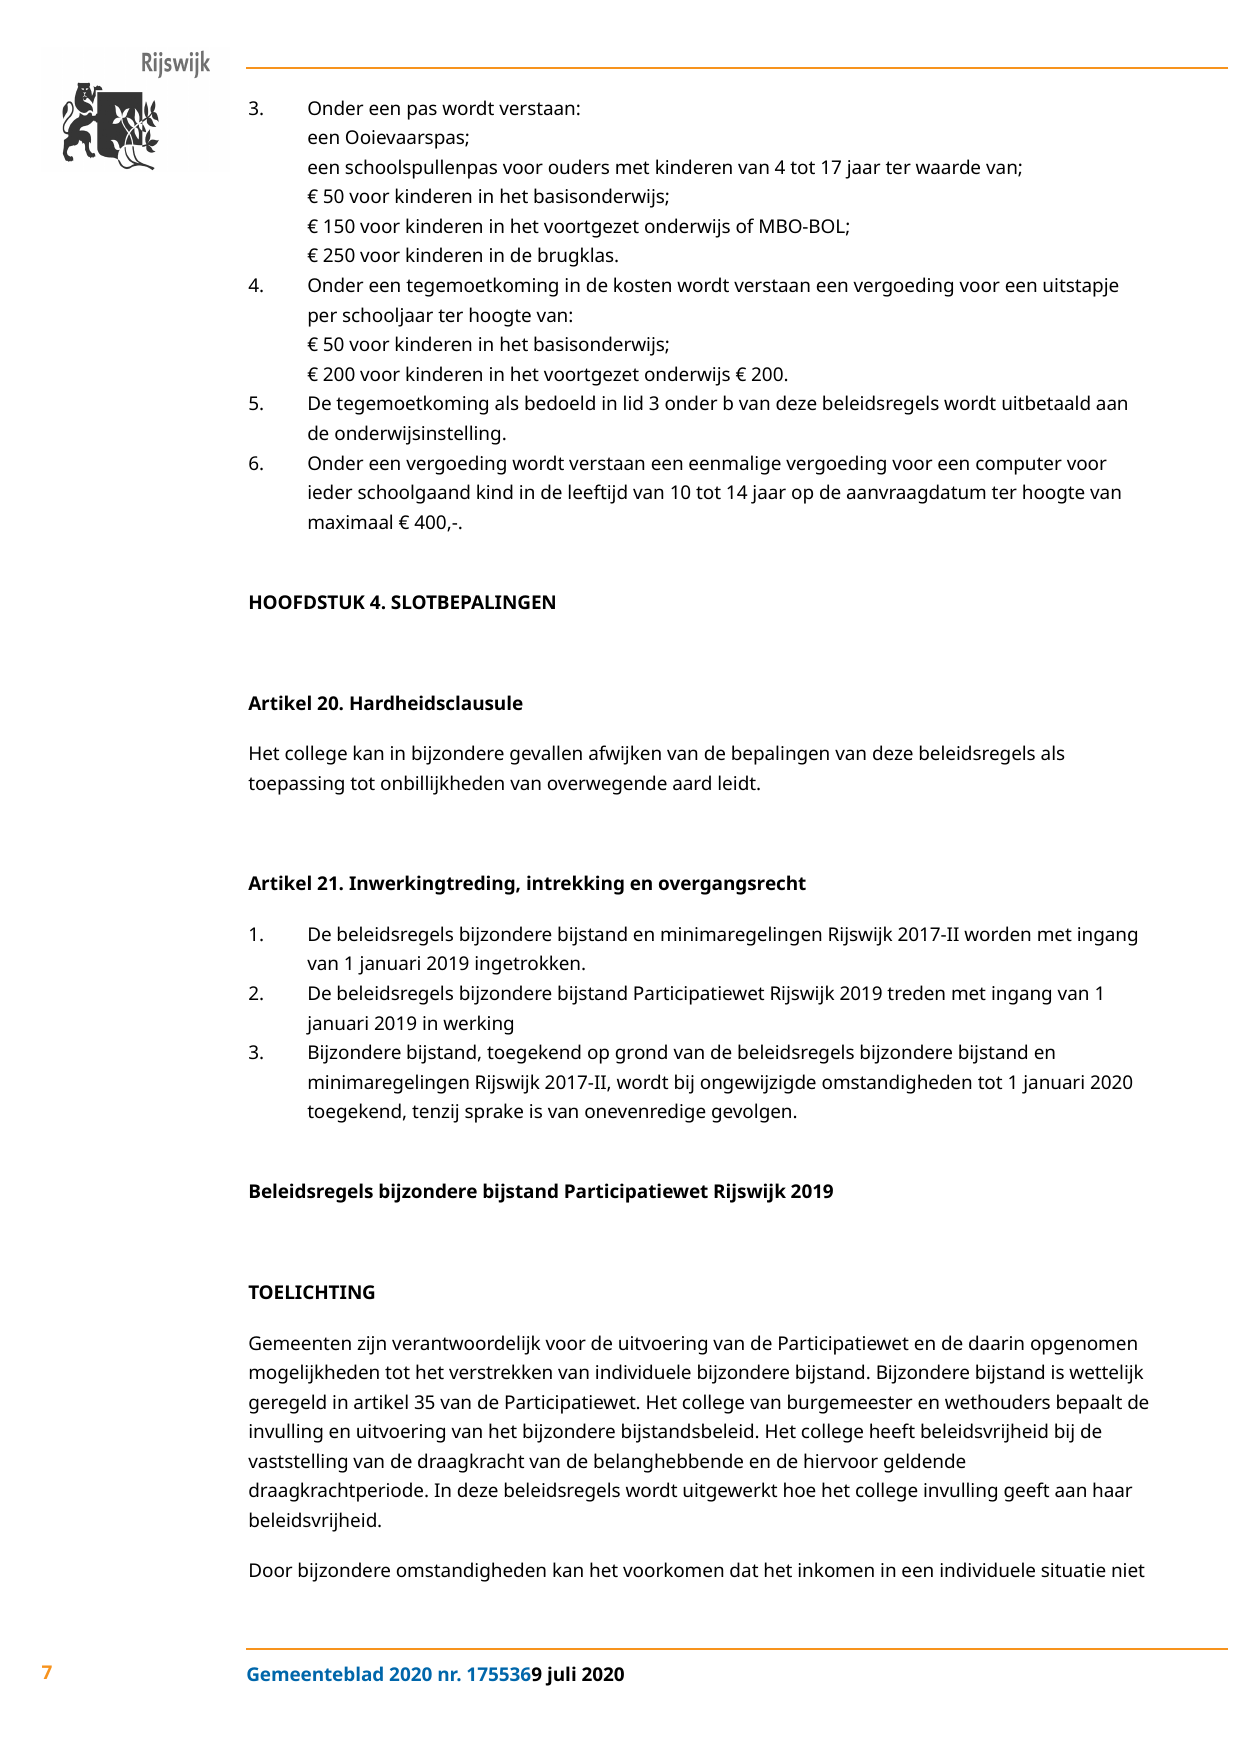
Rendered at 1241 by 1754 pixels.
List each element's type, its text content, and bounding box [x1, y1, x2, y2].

text HOOFDSTUK 4. SLOTBEPALINGEN [248, 589, 1152, 615]
list € 150 voor kinderen in het voortgezet onderwijs of MBO-BOL; [248, 213, 1152, 239]
list een Ooievaarspas; [248, 124, 1152, 150]
list € 50 voor kinderen in het basisonderwijs; [248, 331, 1152, 357]
text Gemeenten zijn verantwoordelijk voor de uitvoering van de Participatiewet en de daarin opgenomen mogelijkheden tot het verstrekken van individuele bijzondere bijstand. Bijzondere bijstand is wettelijk geregeld in artikel 35 van de Participatiewet. Het college van burgemeester en wethouders bepaalt de invulling en uitvoering van het bijzondere bijstandsbeleid. Het college heeft beleidsvrijheid bij de vaststelling van de draagkracht van de belanghebbende en de hiervoor geldende draagkrachtperiode. In deze beleidsregels wordt uitgewerkt hoe het college invulling geeft aan haar beleidsvrijheid. [248, 1330, 1152, 1533]
list Bijzondere bijstand, toegekend op grond van de beleidsregels bijzondere bijstand en minimaregelingen Rijswijk 2017-II, wordt bij ongewijzigde omstandigheden tot 1 januari 2020 toegekend, tenzij sprake is van onevenredige gevolgen. [248, 1039, 1152, 1124]
list De beleidsregels bijzondere bijstand Participatiewet Rijswijk 2019 treden met ingang van 1 januari 2019 in werking [248, 980, 1152, 1036]
list De beleidsregels bijzondere bijstand en minimaregelingen Rijswijk 2017-II worden met ingang van 1 januari 2019 ingetrokken. [248, 921, 1152, 976]
text Door bijzondere omstandigheden kan het voorkomen dat het inkomen in een individuele situatie niet [248, 1558, 1152, 1583]
list een schoolspullenpas voor ouders met kinderen van 4 tot 17 jaar ter waarde van; [248, 154, 1152, 180]
list Onder een pas wordt verstaan: [248, 95, 1152, 121]
text Artikel 20. Hardheidsclausule [248, 690, 1152, 716]
text Artikel 21. Inwerkingtreding, intrekking en overgangsrecht [248, 871, 1152, 896]
list De tegemoetkoming als bedoeld in lid 3 onder b van deze beleidsregels wordt uitbetaald aan de onderwijsinstelling. [248, 391, 1152, 446]
text Beleidsregels bijzondere bijstand Participatiewet Rijswijk 2019 [248, 1178, 1152, 1204]
list € 50 voor kinderen in het basisonderwijs; [248, 183, 1152, 209]
list Onder een vergoeding wordt verstaan een eenmalige vergoeding voor een computer voor ieder schoolgaand kind in de leeftijd van 10 tot 14 jaar op de aanvraagdatum ter hoogte van maximaal € 400,-. [248, 450, 1152, 535]
text TOELICHTING [248, 1279, 1152, 1305]
text Het college kan in bijzondere gevallen afwijken van de bepalingen van deze beleidsregels als toepassing tot onbillijkheden van overwegende aard leidt. [248, 740, 1152, 796]
picture [41, 47, 231, 172]
list Onder een tegemoetkoming in de kosten wordt verstaan een vergoeding voor een uitstapje per schooljaar ter hoogte van: [248, 272, 1152, 328]
list € 200 voor kinderen in het voortgezet onderwijs € 200. [248, 361, 1152, 387]
list € 250 voor kinderen in de brugklas. [248, 243, 1152, 268]
